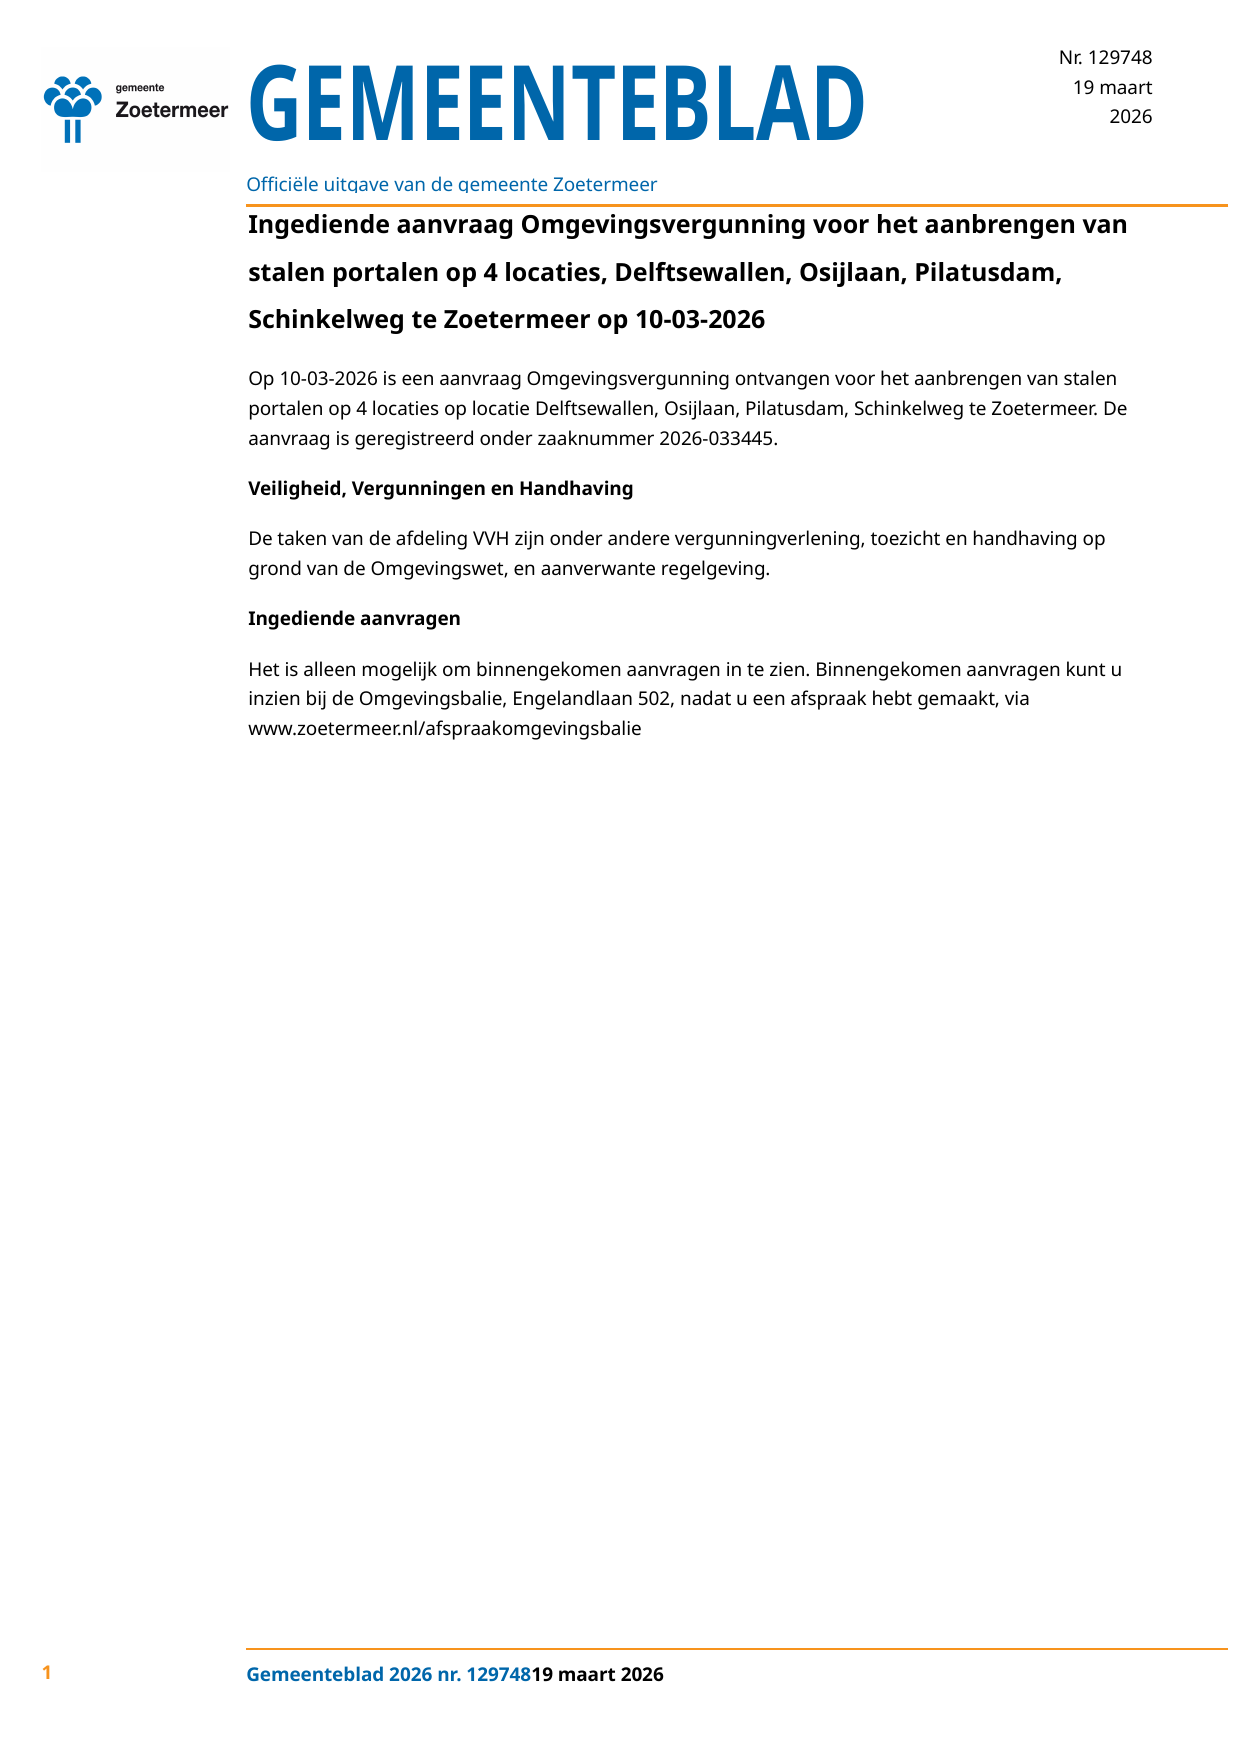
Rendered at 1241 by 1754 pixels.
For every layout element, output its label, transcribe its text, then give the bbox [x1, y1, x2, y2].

text Ingediende aanvragen [248, 606, 1152, 631]
picture [41, 47, 231, 172]
text Op 10-03-2026 is een aanvraag Omgevingsvergunning ontvangen voor het aanbrengen van stalen portalen op 4 locaties op locatie Delftsewallen, Osijlaan, Pilatusdam, Schinkelweg te Zoetermeer. De aanvraag is geregistreerd onder zaaknummer 2026-033445. [248, 366, 1152, 450]
text Ingediende aanvraag Omgevingsvergunning voor het aanbrengen van stalen portalen op 4 locaties, Delftsewallen, Osijlaan, Pilatusdam, Schinkelweg te Zoetermeer op 10-03-2026 [248, 207, 1152, 336]
text De taken van de afdeling VVH zijn onder andere vergunningverlening, toezicht en handhaving op grond van de Omgevingswet, en aanverwante regelgeving. [248, 526, 1152, 581]
text Het is alleen mogelijk om binnengekomen aanvragen in te zien. Binnengekomen aanvragen kunt u inzien bij de Omgevingsbalie, Engelandlaan 502, nadat u een afspraak hebt gemaakt, via www.zoetermeer.nl/afspraakomgevingsbalie [248, 656, 1152, 741]
text Veiligheid, Vergunningen en Handhaving [248, 475, 1152, 501]
